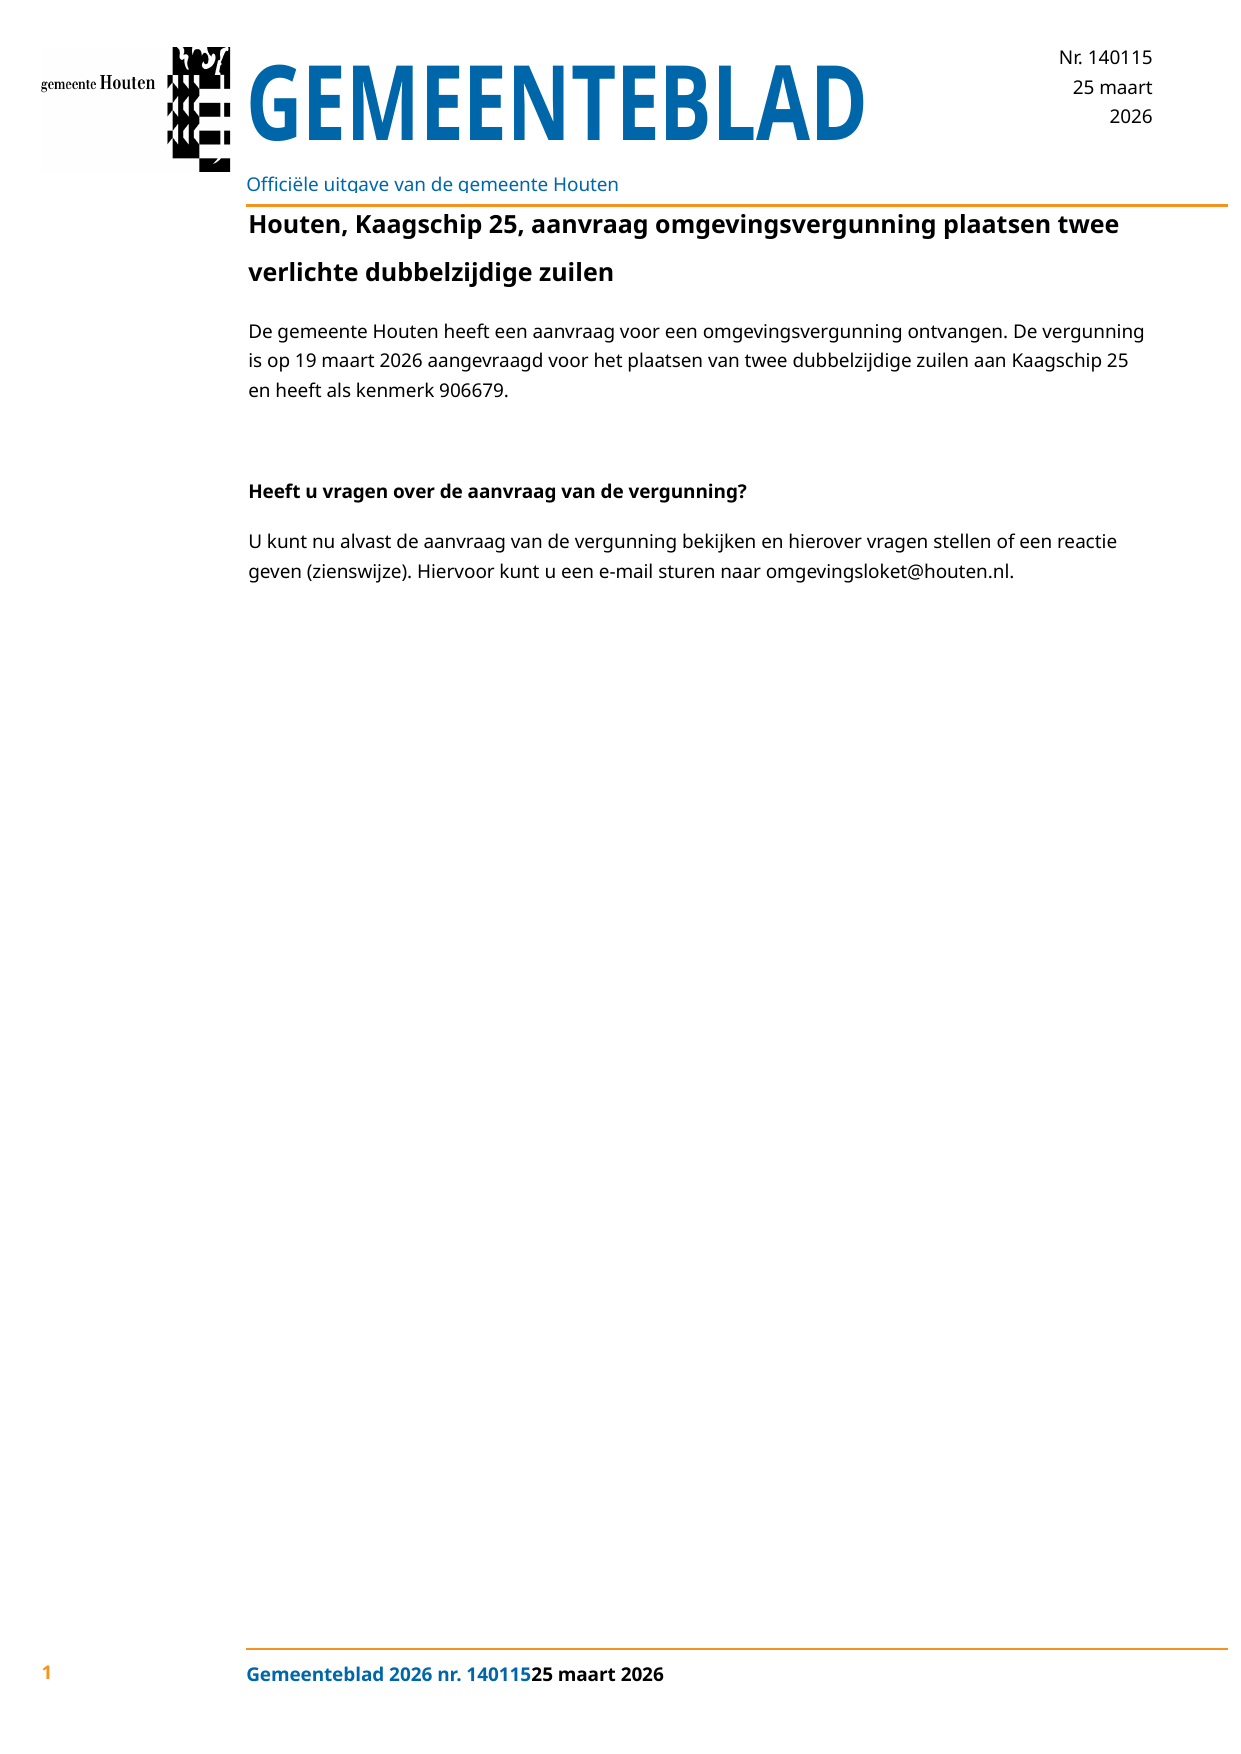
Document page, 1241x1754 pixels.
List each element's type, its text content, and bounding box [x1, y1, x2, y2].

text U kunt nu alvast de aanvraag van de vergunning bekijken en hierover vragen stellen of een reactie geven (zienswijze). Hiervoor kunt u een e-mail sturen naar omgevingsloket@houten.nl. [248, 528, 1152, 584]
text Heeft u vragen over de aanvraag van de vergunning? [248, 478, 1152, 504]
text De gemeente Houten heeft een aanvraag voor een omgevingsvergunning ontvangen. De vergunning is op 19 maart 2026 aangevraagd voor het plaatsen van twee dubbelzijdige zuilen aan Kaagschip 25 en heeft als kenmerk 906679. [248, 318, 1152, 403]
text Houten, Kaagschip 25, aanvraag omgevingsvergunning plaatsen twee verlichte dubbelzijdige zuilen [248, 207, 1152, 288]
picture [41, 47, 231, 172]
